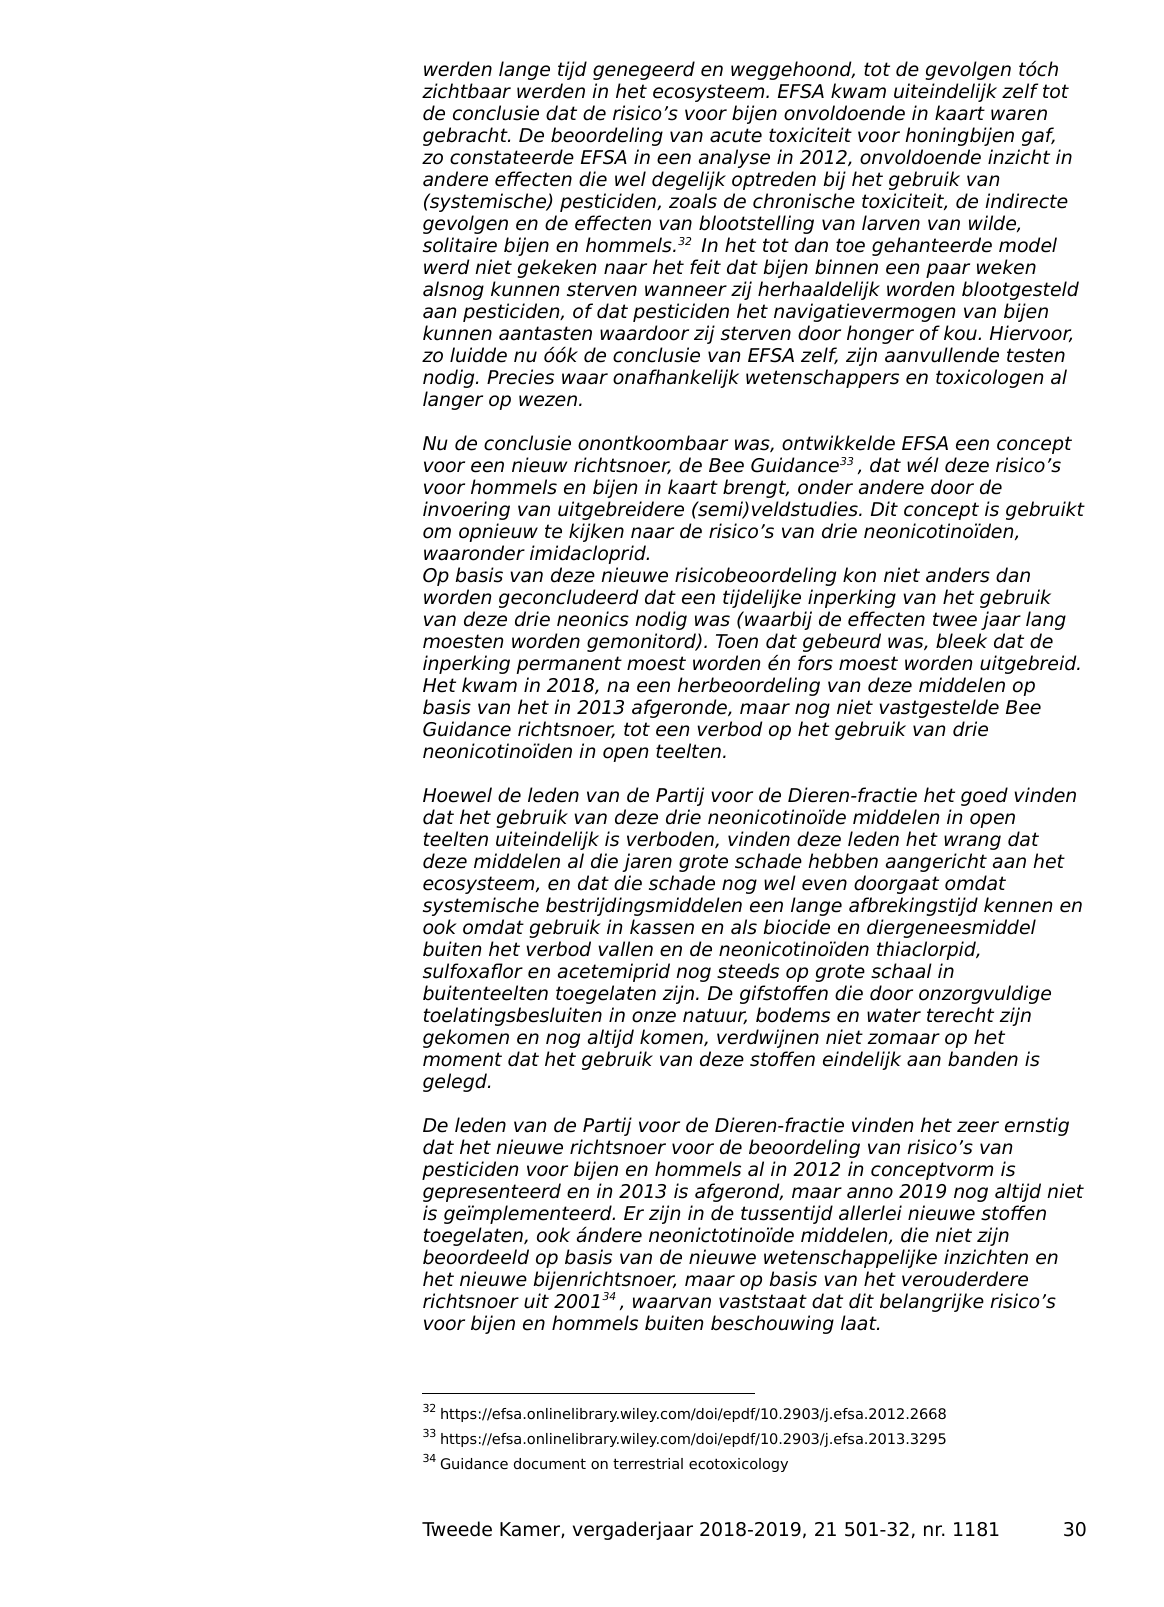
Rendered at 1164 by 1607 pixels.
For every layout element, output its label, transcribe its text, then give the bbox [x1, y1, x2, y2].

text De leden van de Partij voor de Dieren-fractie vinden het zeer ernstig dat het nieuwe richtsnoer voor de beoordeling van risico’s van pesticiden voor bijen en hommels al in 2012 in conceptvorm is gepresenteerd en in 2013 is afgerond, maar anno 2019 nog altijd niet is geïmplementeerd. Er zijn in de tussentijd allerlei nieuwe stoffen toegelaten, ook ándere neonictotinoïde middelen, die niet zijn beoordeeld op basis van de nieuwe wetenschappelijke inzichten en het nieuwe bijenrichtsnoer, maar op basis van het verouderdere richtsnoer uit 2001, waarvan vaststaat dat dit belangrijke risico’s voor bijen en hommels buiten beschouwing laat. [422, 1115, 1087, 1334]
text Hoewel de leden van de Partij voor de Dieren-fractie het goed vinden dat het gebruik van deze drie neonicotinoïde middelen in open teelten uiteindelijk is verboden, vinden deze leden het wrang dat deze middelen al die jaren grote schade hebben aangericht aan het ecosysteem, en dat die schade nog wel even doorgaat omdat systemische bestrijdingsmiddelen een lange afbrekingstijd kennen en ook omdat gebruik in kassen en als biocide en diergeneesmiddel buiten het verbod vallen en de neonicotinoïden thiaclorpid, sulfoxaflor en acetemiprid nog steeds op grote schaal in buitenteelten toegelaten zijn. De gifstoffen die door onzorgvuldige toelatingsbesluiten in onze natuur, bodems en water terecht zijn gekomen en nog altijd komen, verdwijnen niet zomaar op het moment dat het gebruik van deze stoffen eindelijk aan banden is gelegd. [422, 785, 1087, 1092]
text Guidance document on terrestrial ecotoxicology [422, 1452, 1087, 1474]
text Nu de conclusie onontkoombaar was, ontwikkelde EFSA een concept voor een nieuw richtsnoer, de Bee Guidance, dat wél deze risico’s voor hommels en bijen in kaart brengt, onder andere door de invoering van uitgebreidere (semi)veldstudies. Dit concept is gebruikt om opnieuw te kijken naar de risico’s van drie neonicotinoïden, waaronder imidacloprid. [422, 433, 1087, 565]
text Op basis van deze nieuwe risicobeoordeling kon niet anders dan worden geconcludeerd dat een tijdelijke inperking van het gebruik van deze drie neonics nodig was (waarbij de effecten twee jaar lang moesten worden gemonitord). Toen dat gebeurd was, bleek dat de inperking permanent moest worden én fors moest worden uitgebreid. Het kwam in 2018, na een herbeoordeling van deze middelen op basis van het in 2013 afgeronde, maar nog niet vastgestelde Bee Guidance richtsnoer, tot een verbod op het gebruik van drie neonicotinoïden in open teelten. [422, 565, 1087, 763]
text https://efsa.onlinelibrary.wiley.com/doi/epdf/10.2903/j.efsa.2012.2668 [422, 1402, 1087, 1424]
text https://efsa.onlinelibrary.wiley.com/doi/epdf/10.2903/j.efsa.2013.3295 [422, 1427, 1087, 1449]
text werden lange tijd genegeerd en weggehoond, tot de gevolgen tóch zichtbaar werden in het ecosysteem. EFSA kwam uiteindelijk zelf tot de conclusie dat de risico’s voor bijen onvoldoende in kaart waren gebracht. De beoordeling van acute toxiciteit voor honingbijen gaf, zo constateerde EFSA in een analyse in 2012, onvoldoende inzicht in andere effecten die wel degelijk optreden bij het gebruik van (systemische) pesticiden, zoals de chronische toxiciteit, de indirecte gevolgen en de effecten van blootstelling van larven van wilde, solitaire bijen en hommels. In het tot dan toe gehanteerde model werd niet gekeken naar het feit dat bijen binnen een paar weken alsnog kunnen sterven wanneer zij herhaaldelijk worden blootgesteld aan pesticiden, of dat pesticiden het navigatievermogen van bijen kunnen aantasten waardoor zij sterven door honger of kou. Hiervoor, zo luidde nu óók de conclusie van EFSA zelf, zijn aanvullende testen nodig. Precies waar onafhankelijk wetenschappers en toxicologen al langer op wezen. [422, 59, 1087, 411]
